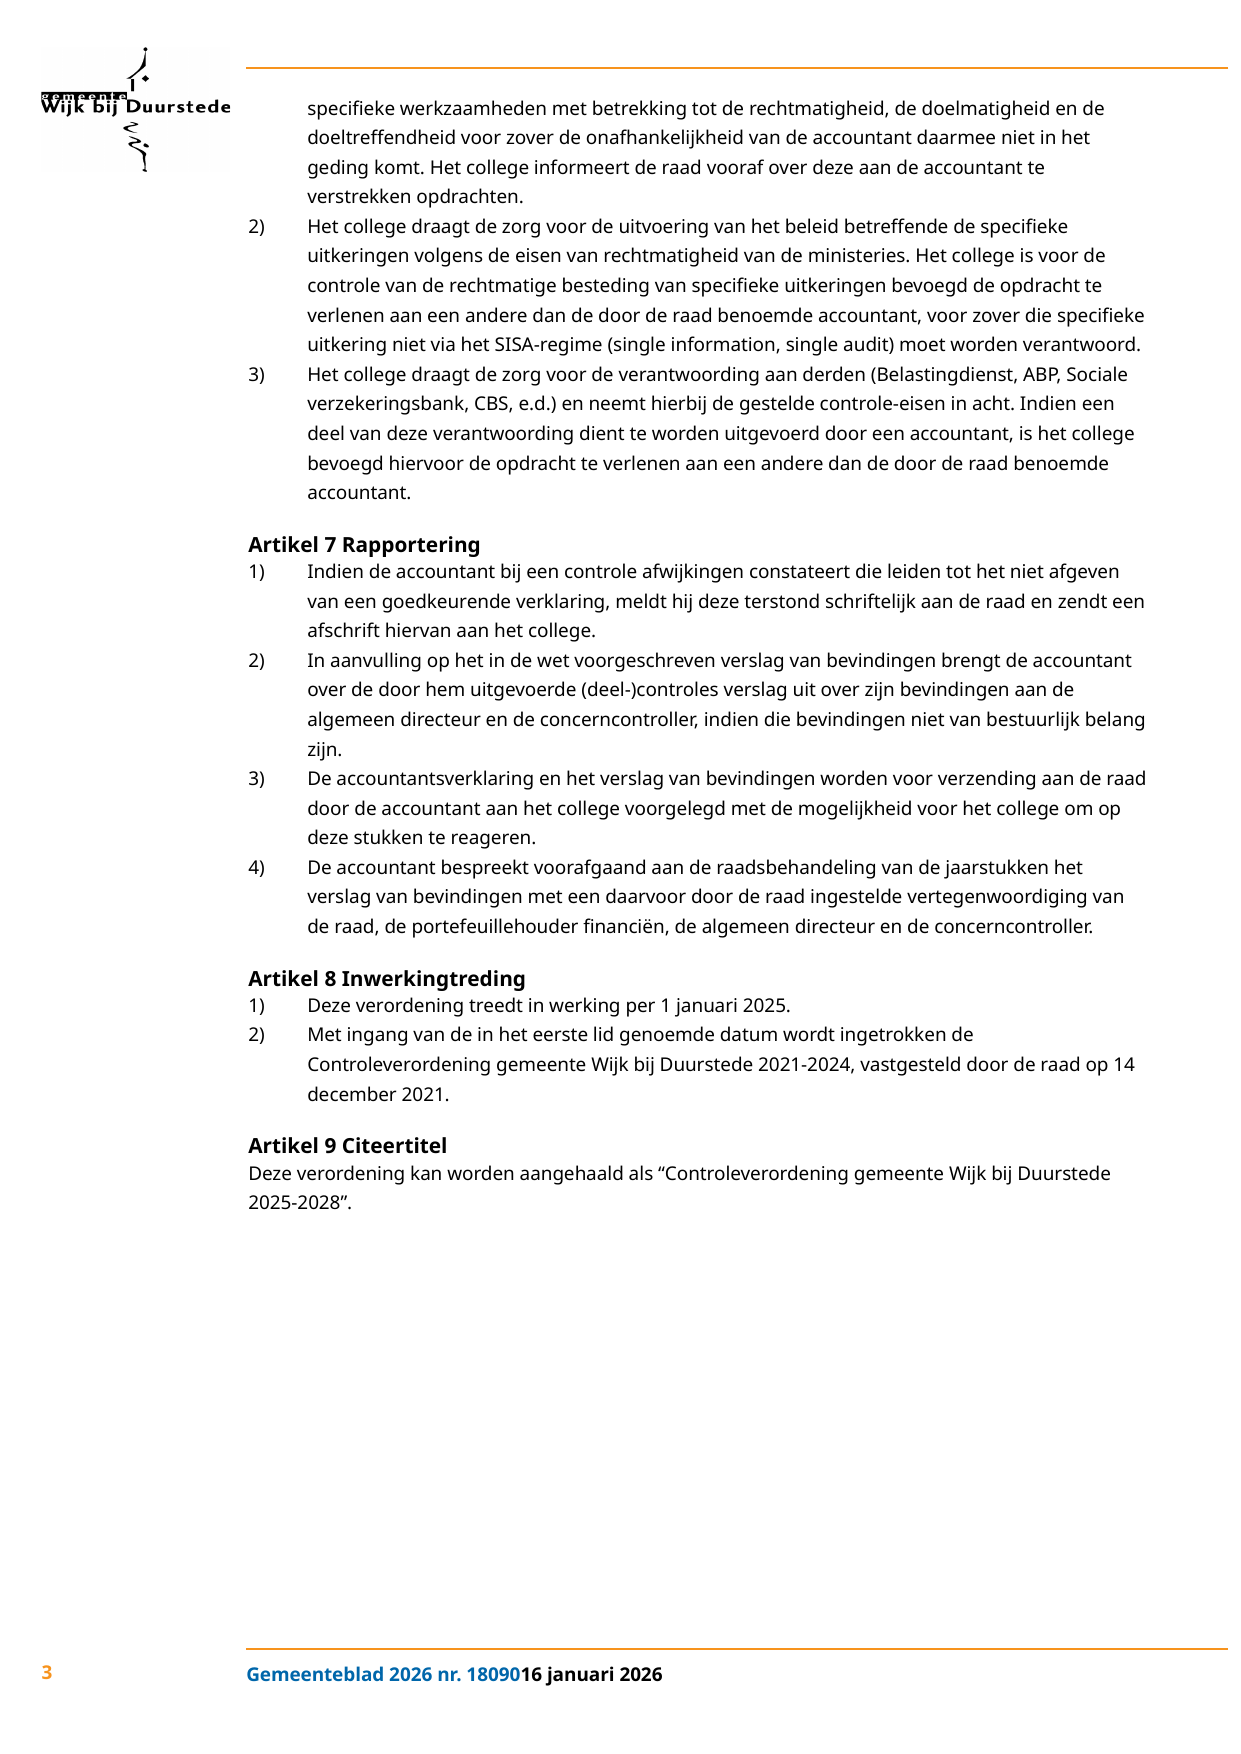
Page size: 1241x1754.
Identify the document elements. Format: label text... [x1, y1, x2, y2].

list specifieke werkzaamheden met betrekking tot de rechtmatigheid, de doelmatigheid en de doeltreffendheid voor zover de onafhankelijkheid van de accountant daarmee niet in het geding komt. Het college informeert de raad vooraf over deze aan de accountant te verstrekken opdrachten. [248, 95, 1152, 209]
text Artikel 7 Rapportering [248, 530, 1152, 558]
list Het college draagt de zorg voor de uitvoering van het beleid betreffende de specifieke uitkeringen volgens de eisen van rechtmatigheid van de ministeries. Het college is voor de controle van de rechtmatige besteding van specifieke uitkeringen bevoegd de opdracht te verlenen aan een andere dan de door de raad benoemde accountant, voor zover die specifieke uitkering niet via het SISA-regime (single information, single audit) moet worden verantwoord. [248, 213, 1152, 357]
text Artikel 8 Inwerkingtreding [248, 964, 1152, 992]
list Indien de accountant bij een controle afwijkingen constateert die leiden tot het niet afgeven van een goedkeurende verklaring, meldt hij deze terstond schriftelijk aan de raad en zendt een afschrift hiervan aan het college. [248, 558, 1152, 643]
list Met ingang van de in het eerste lid genoemde datum wordt ingetrokken de Controleverordening gemeente Wijk bij Duurstede 2021-2024, vastgesteld door de raad op 14 december 2021. [248, 1022, 1152, 1107]
list Het college draagt de zorg voor de verantwoording aan derden (Belastingdienst, ABP, Sociale verzekeringsbank, CBS, e.d.) en neemt hierbij de gestelde controle-eisen in acht. Indien een deel van deze verantwoording dient te worden uitgevoerd door een accountant, is het college bevoegd hiervoor de opdracht te verlenen aan een andere dan de door de raad benoemde accountant. [248, 361, 1152, 505]
list De accountantsverklaring en het verslag van bevindingen worden voor verzending aan de raad door de accountant aan het college voorgelegd met de mogelijkheid voor het college om op deze stukken te reageren. [248, 765, 1152, 850]
list Deze verordening treedt in werking per 1 januari 2025. [248, 992, 1152, 1018]
list De accountant bespreekt voorafgaand aan de raadsbehandeling van de jaarstukken het verslag van bevindingen met een daarvoor door de raad ingestelde vertegenwoordiging van de raad, de portefeuillehouder financiën, de algemeen directeur en de concerncontroller. [248, 854, 1152, 939]
text Deze verordening kan worden aangehaald als “Controleverordening gemeente Wijk bij Duurstede 2025-2028”. [248, 1160, 1152, 1215]
list In aanvulling op het in de wet voorgeschreven verslag van bevindingen brengt de accountant over de door hem uitgevoerde (deel-)controles verslag uit over zijn bevindingen aan de algemeen directeur en de concerncontroller, indien die bevindingen niet van bestuurlijk belang zijn. [248, 647, 1152, 761]
text Artikel 9 Citeertitel [248, 1131, 1152, 1160]
picture [41, 47, 231, 172]
